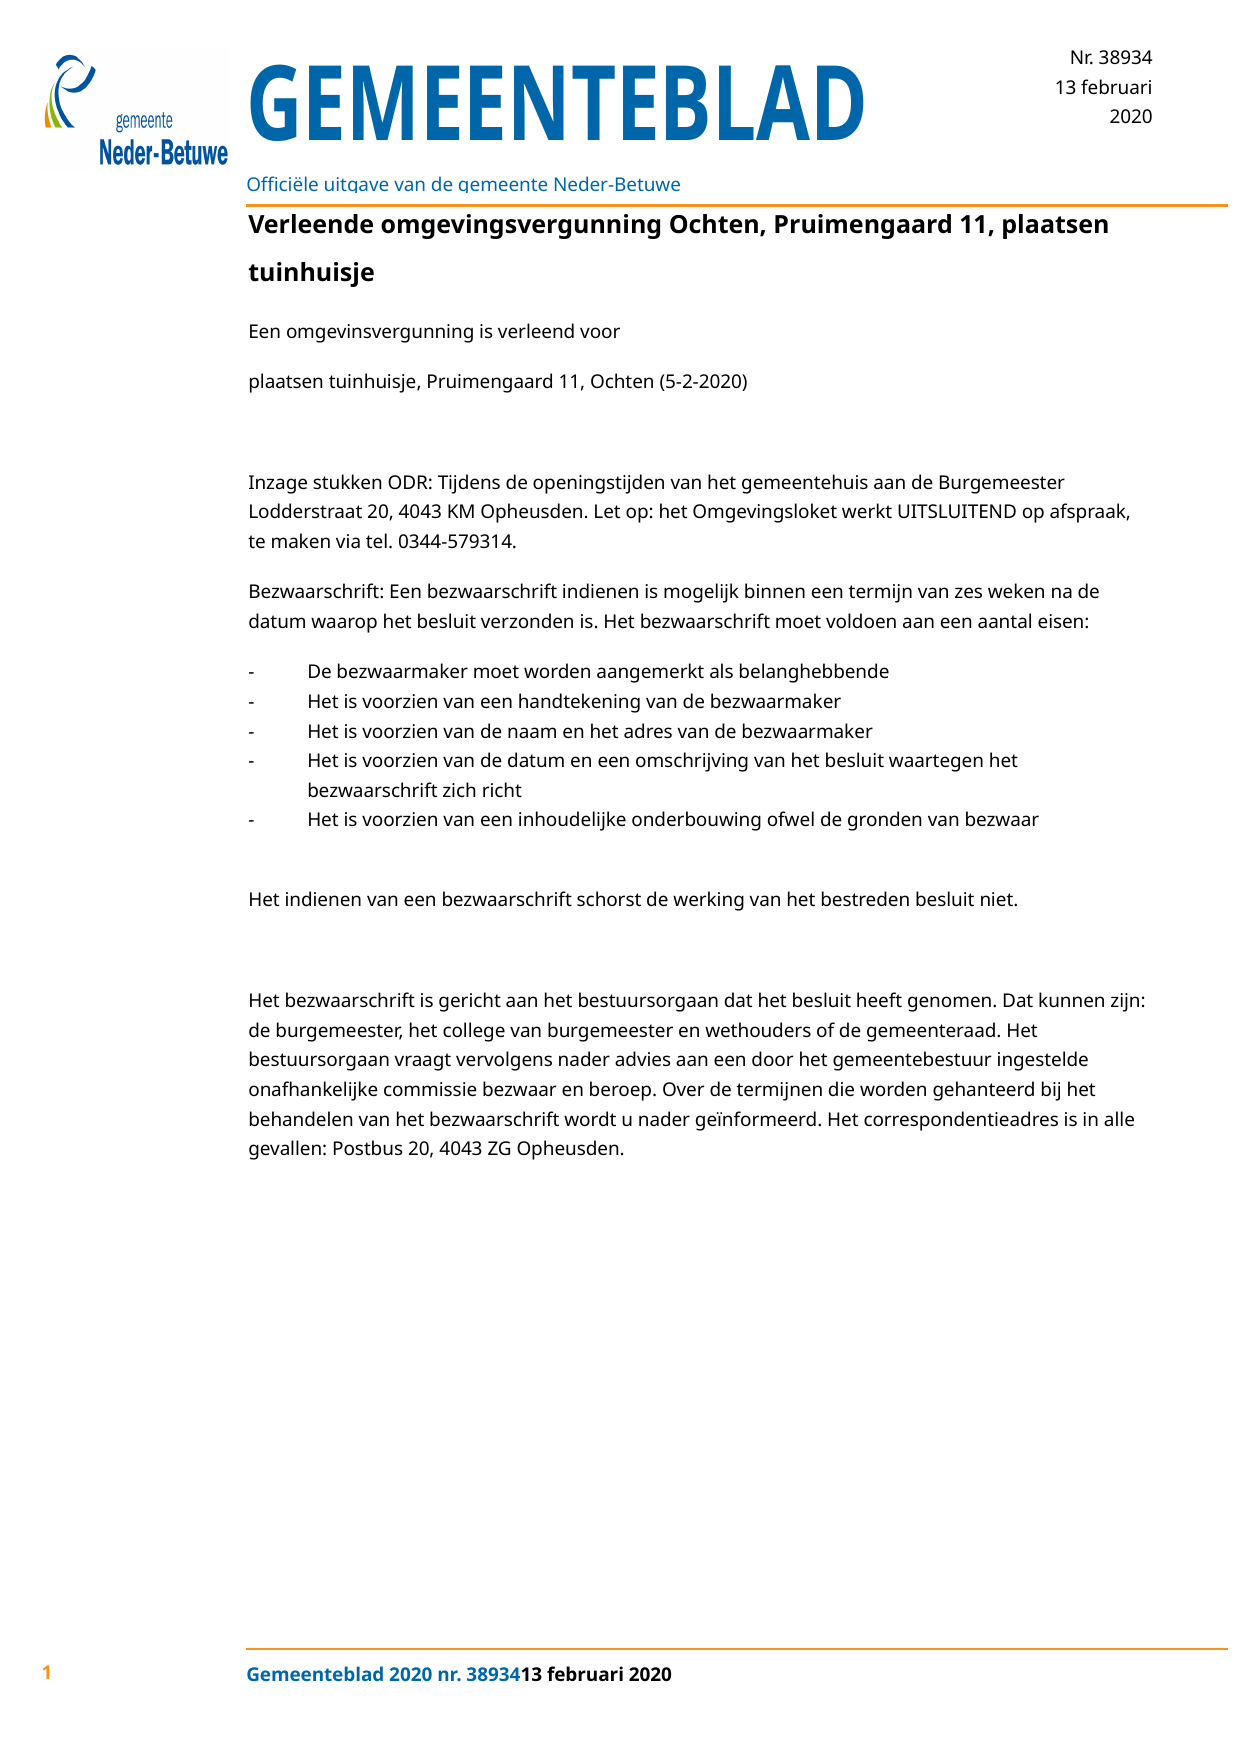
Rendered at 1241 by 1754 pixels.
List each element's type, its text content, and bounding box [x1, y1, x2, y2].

picture [41, 47, 231, 172]
list Het is voorzien van een inhoudelijke onderbouwing ofwel de gronden van bezwaar [248, 807, 1152, 832]
text Het bezwaarschrift is gericht aan het bestuursorgaan dat het besluit heeft genomen. Dat kunnen zijn: de burgemeester, het college van burgemeester en wethouders of de gemeenteraad. Het bestuursorgaan vraagt vervolgens nader advies aan een door het gemeentebestuur ingestelde onafhankelijke commissie bezwaar en beroep. Over de termijnen die worden gehanteerd bij het behandelen van het bezwaarschrift wordt u nader geïnformeerd. Het correspondentieadres is in alle gevallen: Postbus 20, 4043 ZG Opheusden. [248, 987, 1152, 1161]
text Een omgevinsvergunning is verleend voor [248, 318, 1152, 344]
list Het is voorzien van de datum en een omschrijving van het besluit waartegen het bezwaarschrift zich richt [248, 747, 1152, 803]
text Inzage stukken ODR: Tijdens de openingstijden van het gemeentehuis aan de Burgemeester Lodderstraat 20, 4043 KM Opheusden. Let op: het Omgevingsloket werkt UITSLUITEND op afspraak, te maken via tel. 0344-579314. [248, 469, 1152, 554]
text Bezwaarschrift: Een bezwaarschrift indienen is mogelijk binnen een termijn van zes weken na de datum waarop het besluit verzonden is. Het bezwaarschrift moet voldoen aan een aantal eisen: [248, 579, 1152, 634]
list Het is voorzien van een handtekening van de bezwaarmaker [248, 688, 1152, 714]
text plaatsen tuinhuisje, Pruimengaard 11, Ochten (5-2-2020) [248, 368, 1152, 394]
list Het is voorzien van de naam en het adres van de bezwaarmaker [248, 718, 1152, 744]
list De bezwaarmaker moet worden aangemerkt als belanghebbende [248, 659, 1152, 684]
text Verleende omgevingsvergunning Ochten, Pruimengaard 11, plaatsen tuinhuisje [248, 207, 1152, 288]
text Het indienen van een bezwaarschrift schorst de werking van het bestreden besluit niet. [248, 887, 1152, 912]
